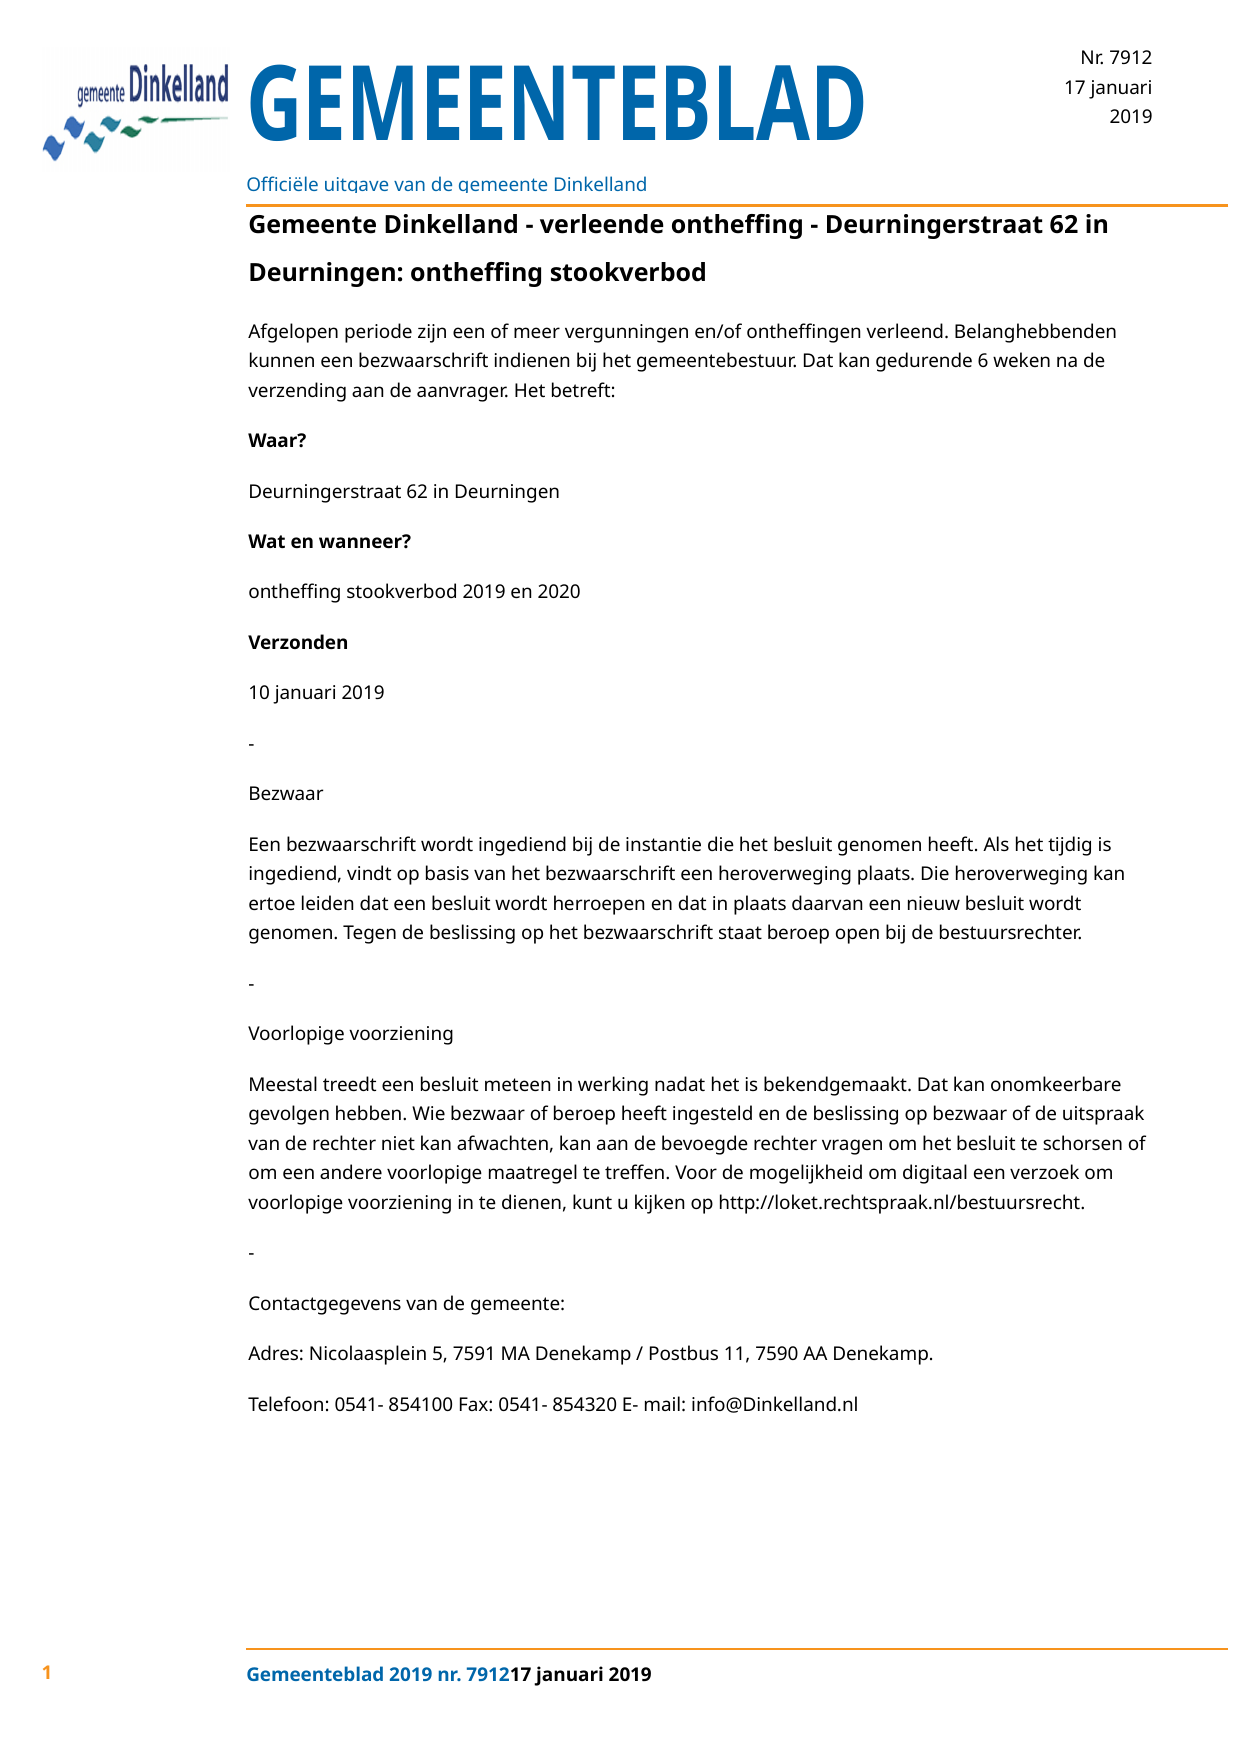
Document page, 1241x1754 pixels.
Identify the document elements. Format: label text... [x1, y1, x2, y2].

text Een bezwaarschrift wordt ingediend bij de instantie die het besluit genomen heeft. Als het tijdig is ingediend, vindt op basis van het bezwaarschrift een heroverweging plaats. Die heroverweging kan ertoe leiden dat een besluit wordt herroepen en dat in plaats daarvan een nieuw besluit wordt genomen. Tegen de beslissing op het bezwaarschrift staat beroep open bij de bestuursrechter. [248, 831, 1152, 945]
text 10 januari 2019 [248, 679, 1152, 705]
text Afgelopen periode zijn een of meer vergunningen en/of ontheffingen verleend. Belanghebbenden kunnen een bezwaarschrift indienen bij het gemeentebestuur. Dat kan gedurende 6 weken na de verzending aan de aanvrager. Het betreft: [248, 318, 1152, 403]
text Contactgegevens van de gemeente: [248, 1290, 1152, 1316]
text Verzonden [248, 629, 1152, 655]
text Waar? [248, 427, 1152, 453]
text - [248, 1239, 1152, 1265]
text Gemeente Dinkelland - verleende ontheffing - Deurningerstraat 62 in Deurningen: ontheffing stookverbod [248, 207, 1152, 288]
picture [41, 47, 231, 172]
text Voorlopige voorziening [248, 1020, 1152, 1046]
text Deurningerstraat 62 in Deurningen [248, 478, 1152, 504]
text Adres: Nicolaasplein 5, 7591 MA Denekamp / Postbus 11, 7590 AA Denekamp. [248, 1340, 1152, 1366]
text - [248, 970, 1152, 996]
text - [248, 730, 1152, 756]
text Telefoon: 0541- 854100 Fax: 0541- 854320 E- mail: info@Dinkelland.nl [248, 1391, 1152, 1417]
text Wat en wanneer? [248, 528, 1152, 554]
text Bezwaar [248, 780, 1152, 806]
text Meestal treedt een besluit meteen in werking nadat het is bekendgemaakt. Dat kan onomkeerbare gevolgen hebben. Wie bezwaar of beroep heeft ingesteld en de beslissing op bezwaar of de uitspraak van de rechter niet kan afwachten, kan aan de bevoegde rechter vragen om het besluit te schorsen of om een andere voorlopige maatregel te treffen. Voor de mogelijkheid om digitaal een verzoek om voorlopige voorziening in te dienen, kunt u kijken op http://loket.rechtspraak.nl/bestuursrecht. [248, 1071, 1152, 1215]
text ontheffing stookverbod 2019 en 2020 [248, 579, 1152, 604]
